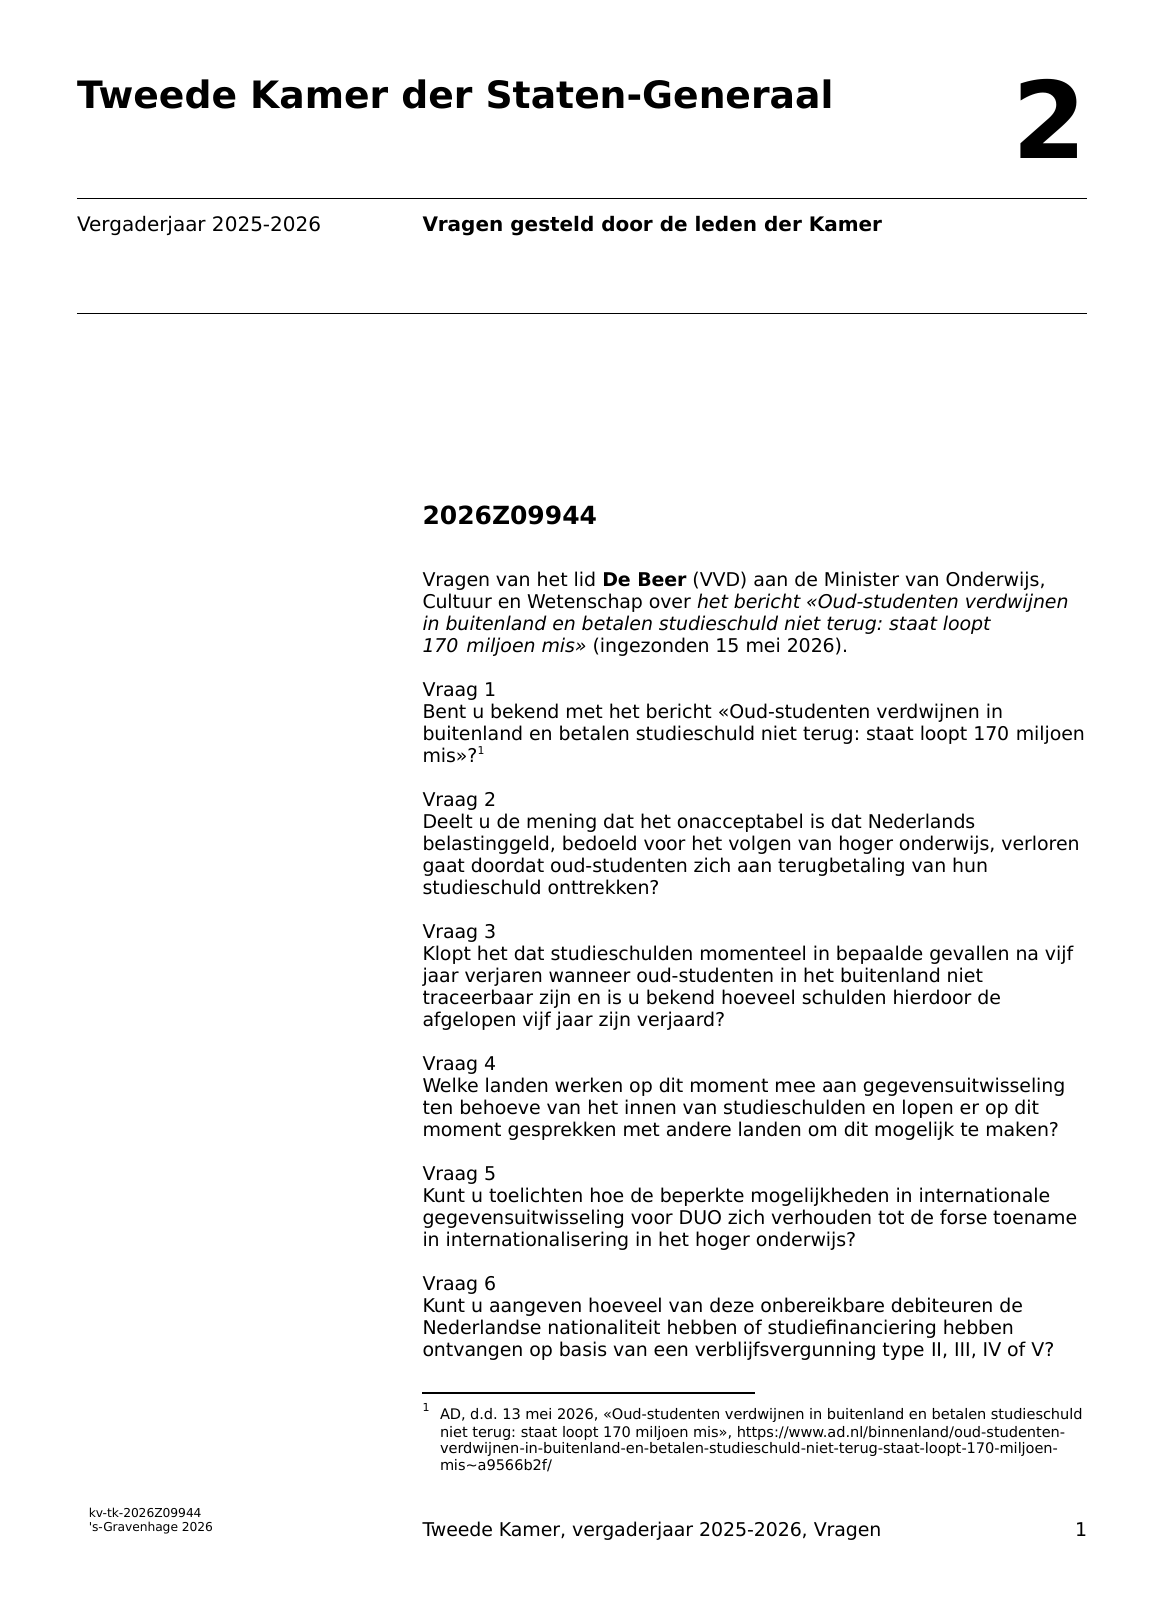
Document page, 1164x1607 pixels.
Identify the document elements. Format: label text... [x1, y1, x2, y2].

text Vraag 4 [422, 1053, 1087, 1075]
text Kunt u toelichten hoe de beperkte mogelijkheden in internationale gegevensuitwisseling voor DUO zich verhouden tot de forse toename in internationalisering in het hoger onderwijs? [422, 1185, 1087, 1251]
text Bent u bekend met het bericht «Oud-studenten verdwijnen in buitenland en betalen studieschuld niet terug: staat loopt 170 miljoen mis»? [422, 701, 1087, 767]
table_header 2 [886, 59, 1087, 198]
text Vraag 6 [422, 1273, 1087, 1295]
table_cell Vergaderjaar 2025-2026 [77, 199, 422, 313]
text kv-tk-2026Z09944 [88, 1506, 323, 1520]
text Vraag 1 [422, 679, 1087, 701]
text Vraag 3 [422, 921, 1087, 943]
text Kunt u aangeven hoeveel van deze onbereikbare debiteuren de Nederlandse nationaliteit hebben of studiefinanciering hebben ontvangen op basis van een verblijfsvergunning type II, III, IV of V? [422, 1295, 1087, 1361]
text Klopt het dat studieschulden momenteel in bepaalde gevallen na vijf jaar verjaren wanneer oud-studenten in het buitenland niet traceerbaar zijn en is u bekend hoeveel schulden hierdoor de afgelopen vijf jaar zijn verjaard? [422, 943, 1087, 1031]
text Welke landen werken op dit moment mee aan gegevensuitwisseling ten behoeve van het innen van studieschulden en lopen er op dit moment gesprekken met andere landen om dit mogelijk te maken? [422, 1075, 1087, 1141]
text Vraag 5 [422, 1163, 1087, 1185]
text 's-Gravenhage 2026 [88, 1520, 323, 1534]
text Vraag 2 [422, 789, 1087, 811]
text AD, d.d. 13 mei 2026, «Oud-studenten verdwijnen in buitenland en betalen studieschuld niet terug: staat loopt 170 miljoen mis», https://www.ad.nl/binnenland/oud-studenten-verdwijnen-in-buitenland-en-betalen-studieschuld-niet-terug-staat-loopt-170-miljoen-mis~a9566b2f/ [422, 1402, 1087, 1474]
text Vragen van het lid De Beer (VVD) aan de Minister van Onderwijs, Cultuur en Wetenschap over het bericht «Oud-studenten verdwijnen in buitenland en betalen studieschuld niet terug: staat loopt 170 miljoen mis» (ingezonden 15 mei 2026). [422, 569, 1087, 657]
table_header Tweede Kamer der Staten-Generaal [77, 59, 886, 198]
text 2026Z09944 [422, 501, 1087, 531]
table_cell Vragen gesteld door de leden der Kamer [422, 199, 1087, 313]
text Deelt u de mening dat het onacceptabel is dat Nederlands belastinggeld, bedoeld voor het volgen van hoger onderwijs, verloren gaat doordat oud-studenten zich aan terugbetaling van hun studieschuld onttrekken? [422, 811, 1087, 899]
